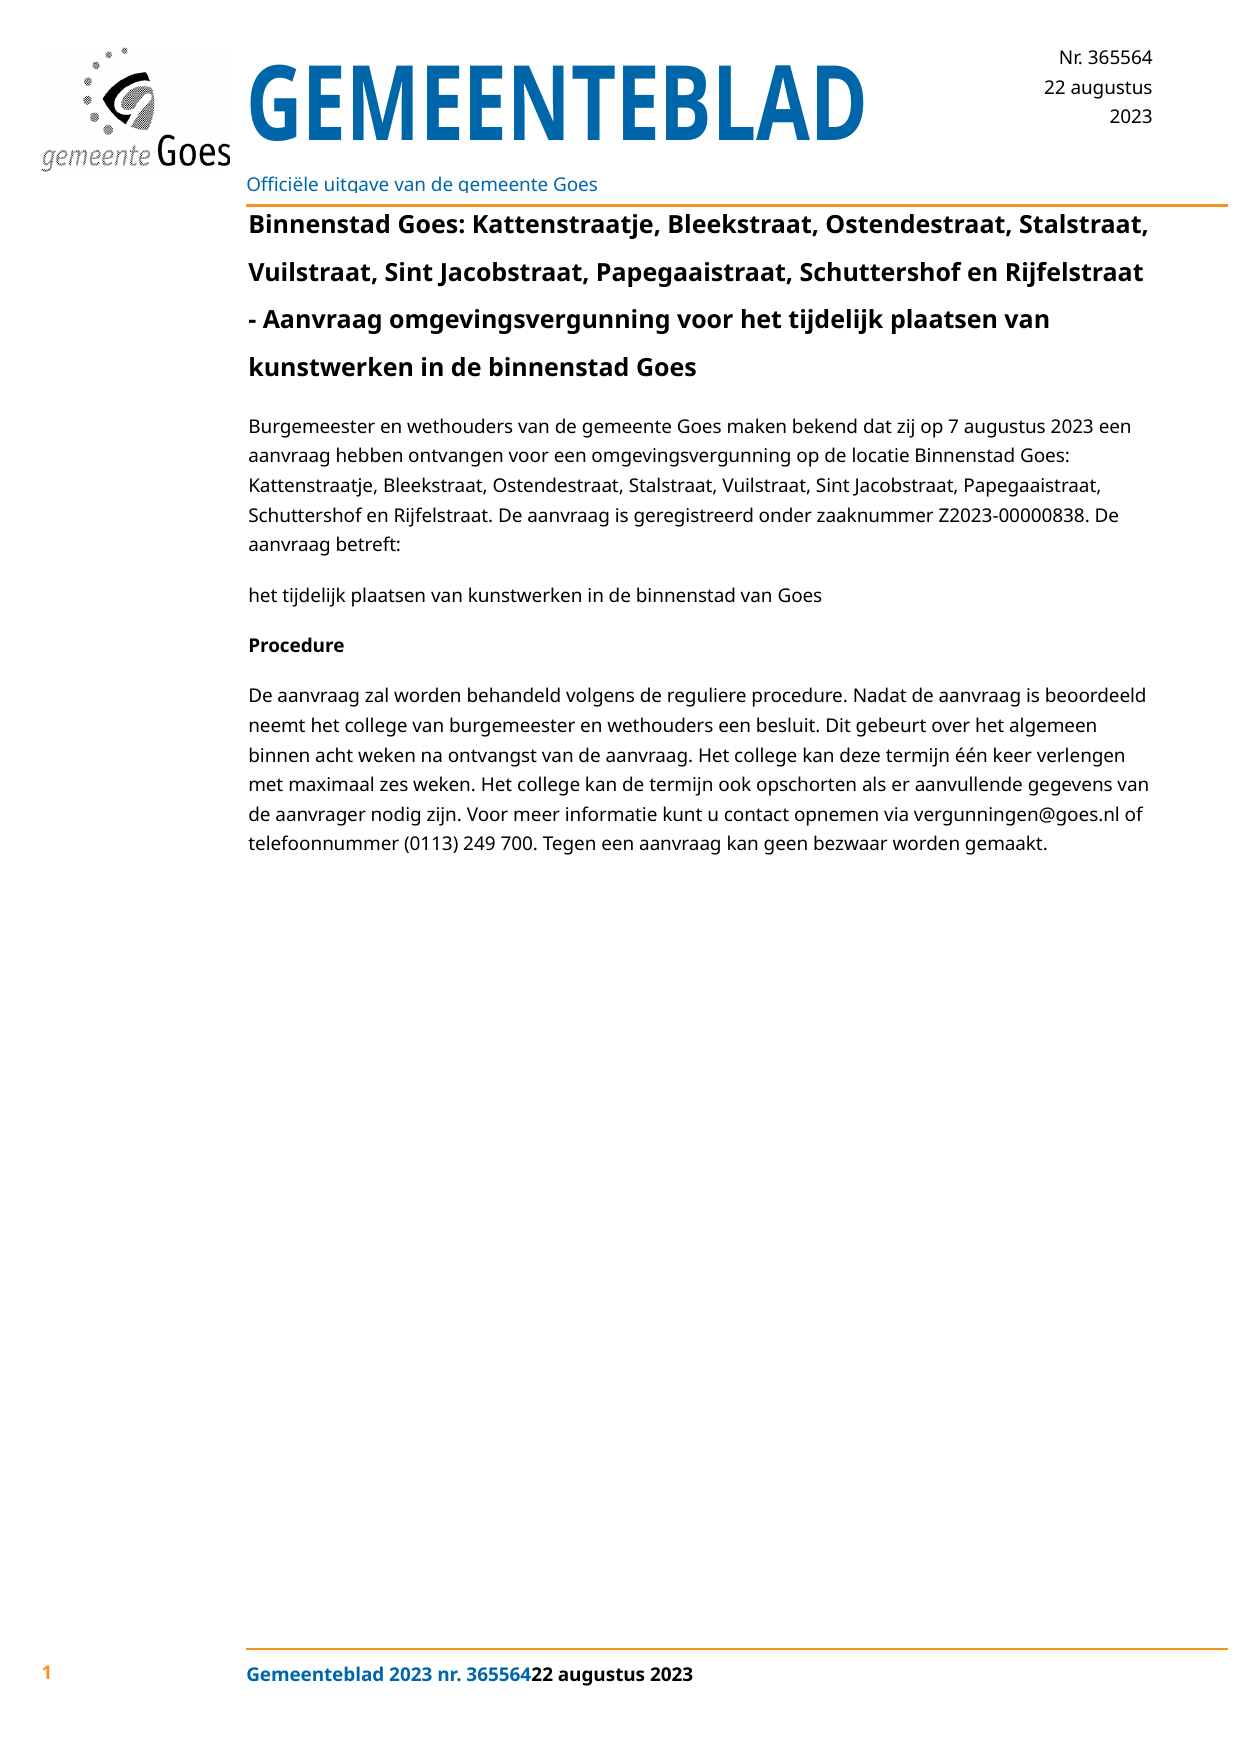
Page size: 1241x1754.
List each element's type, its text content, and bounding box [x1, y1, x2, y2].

text het tijdelijk plaatsen van kunstwerken in de binnenstad van Goes [248, 582, 1152, 608]
text Burgemeester en wethouders van de gemeente Goes maken bekend dat zij op 7 augustus 2023 een aanvraag hebben ontvangen voor een omgevingsvergunning op de locatie Binnenstad Goes: Kattenstraatje, Bleekstraat, Ostendestraat, Stalstraat, Vuilstraat, Sint Jacobstraat, Papegaaistraat, Schuttershof en Rijfelstraat. De aanvraag is geregistreerd onder zaaknummer Z2023-00000838. De aanvraag betreft: [248, 413, 1152, 557]
text De aanvraag zal worden behandeld volgens de reguliere procedure. Nadat de aanvraag is beoordeeld neemt het college van burgemeester en wethouders een besluit. Dit gebeurt over het algemeen binnen acht weken na ontvangst van de aanvraag. Het college kan deze termijn één keer verlengen met maximaal zes weken. Het college kan de termijn ook opschorten als er aanvullende gegevens van de aanvrager nodig zijn. Voor meer informatie kunt u contact opnemen via vergunningen@goes.nl of telefoonnummer (0113) 249 700. Tegen een aanvraag kan geen bezwaar worden gemaakt. [248, 683, 1152, 856]
text Procedure [248, 632, 1152, 658]
picture [41, 47, 231, 172]
text Binnenstad Goes: Kattenstraatje, Bleekstraat, Ostendestraat, Stalstraat, Vuilstraat, Sint Jacobstraat, Papegaaistraat, Schuttershof en Rijfelstraat - Aanvraag omgevingsvergunning voor het tijdelijk plaatsen van kunstwerken in de binnenstad Goes [248, 207, 1152, 384]
